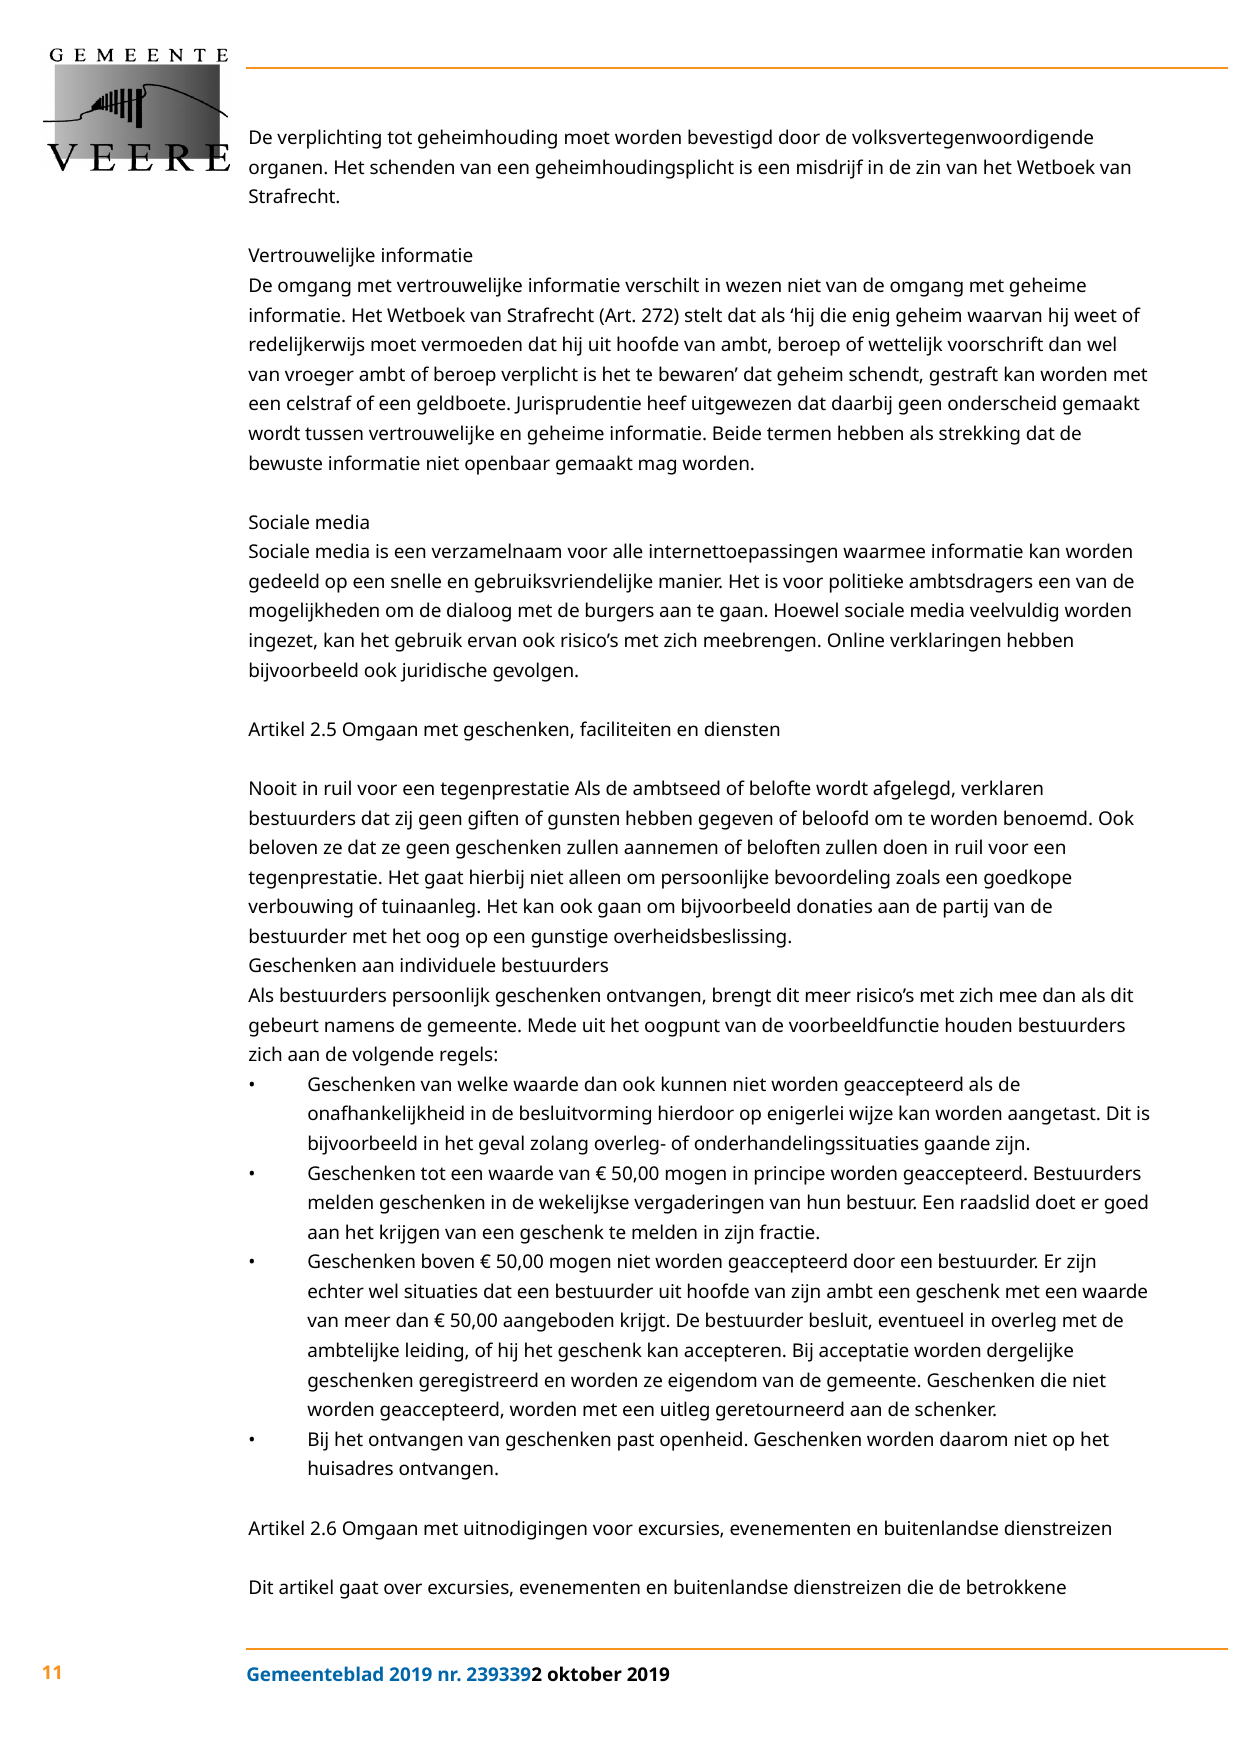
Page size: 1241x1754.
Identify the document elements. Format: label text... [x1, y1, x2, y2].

list Bij het ontvangen van geschenken past openheid. Geschenken worden daarom niet op het huisadres ontvangen. [248, 1426, 1152, 1481]
text Als bestuurders persoonlijk geschenken ontvangen, brengt dit meer risico’s met zich mee dan als dit gebeurt namens de gemeente. Mede uit het oogpunt van de voorbeeldfunctie houden bestuurders zich aan de volgende regels: [248, 982, 1152, 1067]
text Artikel 2.6 Omgaan met uitnodigingen voor excursies, evenementen en buitenlandse dienstreizen [248, 1515, 1152, 1541]
text Artikel 2.5 Omgaan met geschenken, faciliteiten en diensten [248, 716, 1152, 742]
text Vertrouwelijke informatie [248, 243, 1152, 268]
list Geschenken boven € 50,00 mogen niet worden geaccepteerd door een bestuurder. Er zijn echter wel situaties dat een bestuurder uit hoofde van zijn ambt een geschenk met een waarde van meer dan € 50,00 aangeboden krijgt. De bestuurder besluit, eventueel in overleg met de ambtelijke leiding, of hij het geschenk kan accepteren. Bij acceptatie worden dergelijke geschenken geregistreerd en worden ze eigendom van de gemeente. Geschenken die niet worden geaccepteerd, worden met een uitleg geretourneerd aan de schenker. [248, 1248, 1152, 1422]
text Sociale media is een verzamelnaam voor alle internettoepassingen waarmee informatie kan worden gedeeld op een snelle en gebruiksvriendelijke manier. Het is voor politieke ambtsdragers een van de mogelijkheden om de dialoog met de burgers aan te gaan. Hoewel sociale media veelvuldig worden ingezet, kan het gebruik ervan ook risico’s met zich meebrengen. Online verklaringen hebben bijvoorbeeld ook juridische gevolgen. [248, 538, 1152, 683]
text Dit artikel gaat over excursies, evenementen en buitenlandse dienstreizen die de betrokkene [248, 1574, 1152, 1600]
text De omgang met vertrouwelijke informatie verschilt in wezen niet van de omgang met geheime informatie. Het Wetboek van Strafrecht (Art. 272) stelt dat als ‘hij die enig geheim waarvan hij weet of redelijkerwijs moet vermoeden dat hij uit hoofde van ambt, beroep of wettelijk voorschrift dan wel van vroeger ambt of beroep verplicht is het te bewaren’ dat geheim schendt, gestraft kan worden met een celstraf of een geldboete. Jurisprudentie heef uitgewezen dat daarbij geen onderscheid gemaakt wordt tussen vertrouwelijke en geheime informatie. Beide termen hebben als strekking dat de bewuste informatie niet openbaar gemaakt mag worden. [248, 272, 1152, 476]
text Nooit in ruil voor een tegenprestatie Als de ambtseed of belofte wordt afgelegd, verklaren bestuurders dat zij geen giften of gunsten hebben gegeven of beloofd om te worden benoemd. Ook beloven ze dat ze geen geschenken zullen aannemen of beloften zullen doen in ruil voor een tegenprestatie. Het gaat hierbij niet alleen om persoonlijke bevoordeling zoals een goedkope verbouwing of tuinaanleg. Het kan ook gaan om bijvoorbeeld donaties aan de partij van de bestuurder met het oog op een gunstige overheidsbeslissing. [248, 775, 1152, 949]
text De verplichting tot geheimhouding moet worden bevestigd door de volksvertegenwoordigende organen. Het schenden van een geheimhoudingsplicht is een misdrijf in de zin van het Wetboek van Strafrecht. [248, 124, 1152, 209]
text Geschenken aan individuele bestuurders [248, 953, 1152, 978]
picture [41, 47, 231, 172]
text Sociale media [248, 509, 1152, 535]
list Geschenken van welke waarde dan ook kunnen niet worden geaccepteerd als de onafhankelijkheid in de besluitvorming hierdoor op enigerlei wijze kan worden aangetast. Dit is bijvoorbeeld in het geval zolang overleg- of onderhandelingssituaties gaande zijn. [248, 1071, 1152, 1156]
list Geschenken tot een waarde van € 50,00 mogen in principe worden geaccepteerd. Bestuurders melden geschenken in de wekelijkse vergaderingen van hun bestuur. Een raadslid doet er goed aan het krijgen van een geschenk te melden in zijn fractie. [248, 1160, 1152, 1245]
